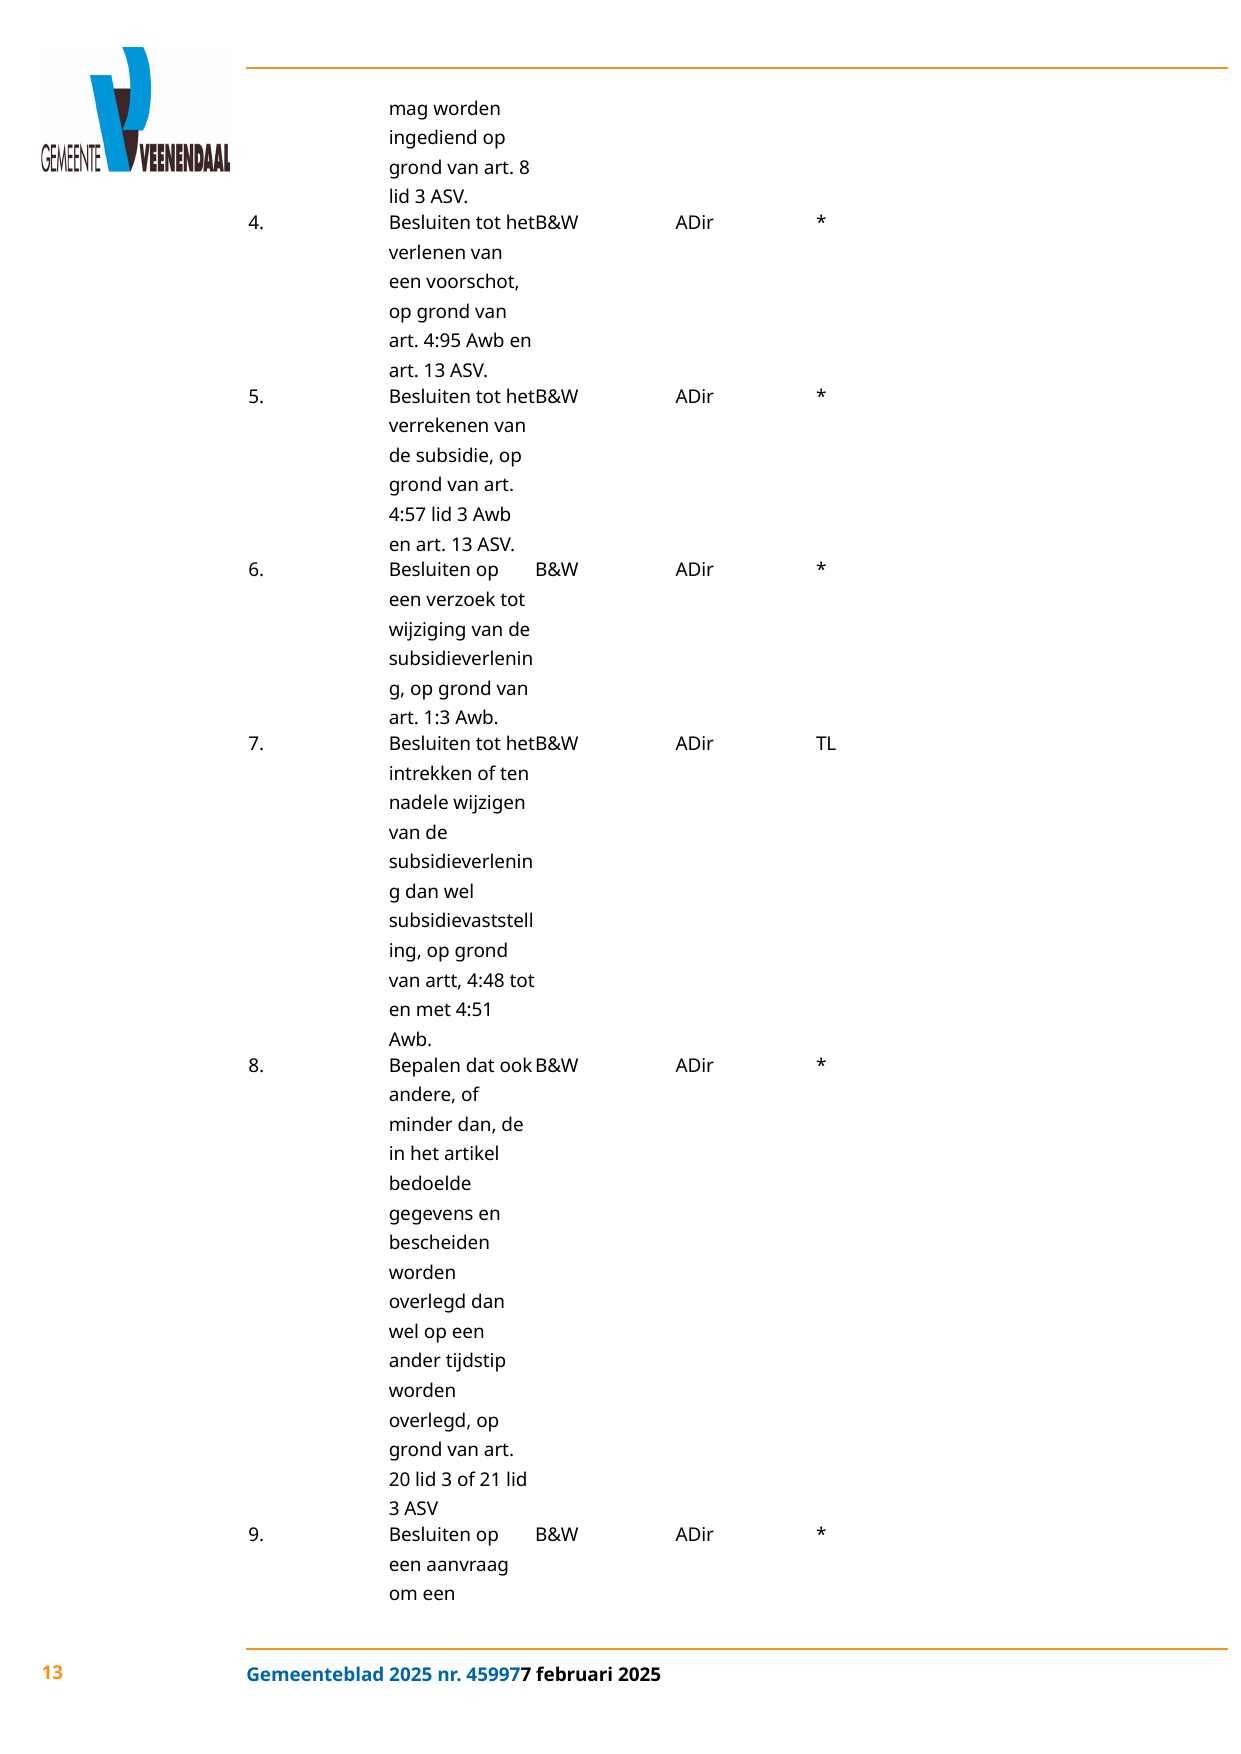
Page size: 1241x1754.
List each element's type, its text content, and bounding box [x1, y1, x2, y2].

table_cell B&W [535, 1521, 675, 1606]
table_cell B&W [535, 383, 675, 557]
table_cell B&W [535, 1052, 675, 1521]
table_cell Besluiten tot het intrekken of ten nadele wijzigen van de subsidieverlening dan wel subsidievaststelling, op grond van artt, 4:48 tot en met 4:51 Awb. [389, 730, 535, 1052]
table_cell ADir [675, 730, 816, 1052]
table_cell 7. [248, 730, 388, 1052]
table_cell ADir [675, 383, 816, 557]
table_cell [956, 95, 1152, 209]
table_cell [675, 95, 816, 209]
table_cell Besluiten op een aanvraag om een [389, 1521, 535, 1606]
table_cell * [816, 1521, 956, 1606]
table_cell [535, 95, 675, 209]
table_cell [956, 383, 1152, 557]
picture [41, 47, 130, 172]
table_cell ADir [675, 557, 816, 730]
table_cell ADir [675, 1052, 816, 1521]
table_cell B&W [535, 557, 675, 730]
table_cell 5. [248, 383, 388, 557]
table_cell B&W [535, 730, 675, 1052]
table_cell 9. [248, 1521, 388, 1606]
table_cell * [816, 557, 956, 730]
table_cell Besluiten tot het verrekenen van de subsidie, op grond van art. 4:57 lid 3 Awb en art. 13 ASV. [389, 383, 535, 557]
table_cell * [816, 383, 956, 557]
table_cell 4. [248, 209, 388, 383]
table_cell [956, 730, 1152, 1052]
table_cell ADir [675, 209, 816, 383]
table_cell ADir [675, 1521, 816, 1606]
table_cell [956, 557, 1152, 730]
table_cell [956, 1521, 1152, 1606]
table_cell 6. [248, 557, 388, 730]
table_cell [248, 95, 388, 209]
picture [123, 47, 231, 172]
table_cell [956, 1052, 1152, 1521]
table_cell * [816, 1052, 956, 1521]
table_cell Besluiten tot het verlenen van een voorschot, op grond van art. 4:95 Awb en art. 13 ASV. [389, 209, 535, 383]
table_cell TL [816, 730, 956, 1052]
table_cell 8. [248, 1052, 388, 1521]
table_cell Besluiten op een verzoek tot wijziging van de subsidieverlening, op grond van art. 1:3 Awb. [389, 557, 535, 730]
table_cell [956, 209, 1152, 383]
table_cell B&W [535, 209, 675, 383]
table_cell [816, 95, 956, 209]
table_cell * [816, 209, 956, 383]
table_cell Bepalen dat ook andere, of minder dan, de in het artikel bedoelde gegevens en bescheiden worden overlegd dan wel op een ander tijdstip worden overlegd, op grond van art. 20 lid 3 of 21 lid 3 ASV [389, 1052, 535, 1521]
table_cell mag worden ingediend op grond van art. 8 lid 3 ASV. [389, 95, 535, 209]
